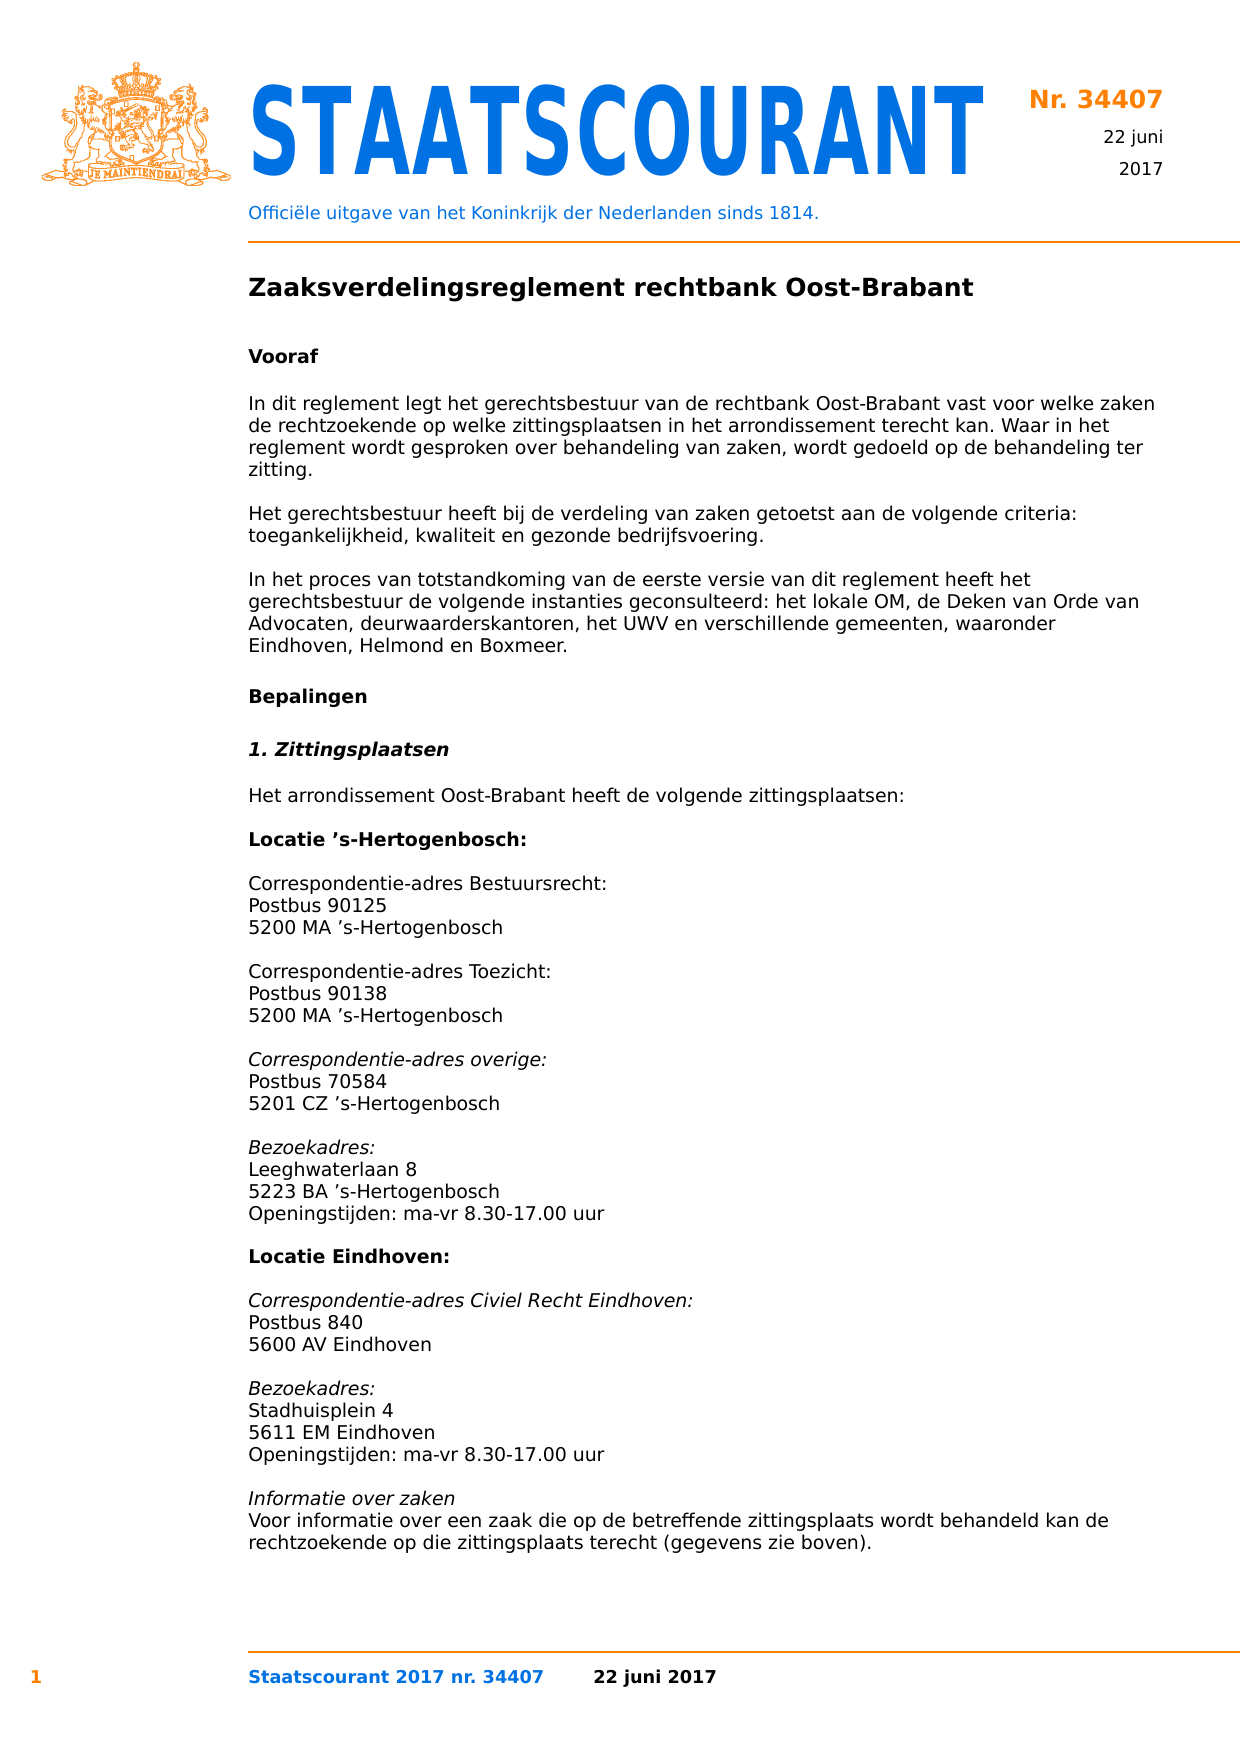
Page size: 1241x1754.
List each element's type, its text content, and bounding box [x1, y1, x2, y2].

text 5201 CZ ’s-Hertogenbosch [248, 1093, 1163, 1115]
text Locatie Eindhoven: [248, 1246, 1163, 1268]
table_cell Officiële uitgave van het Koninkrijk der Nederlanden sinds 1814. [248, 203, 1240, 241]
subtitle Vooraf [248, 346, 1163, 368]
text Correspondentie-adres overige: [248, 1049, 1163, 1071]
text Stadhuisplein 4 [248, 1400, 1163, 1422]
text In dit reglement legt het gerechtsbestuur van de rechtbank Oost-Brabant vast voor welke zaken de rechtzoekende op welke zittingsplaatsen in het arrondissement terecht kan. Waar in het reglement wordt gesproken over behandeling van zaken, wordt gedoeld op de behandeling ter zitting. [248, 393, 1163, 481]
text 5200 MA ’s-Hertogenbosch [248, 1005, 1163, 1027]
text 5611 EM Eindhoven [248, 1422, 1163, 1444]
table_header Nr. 34407 [998, 62, 1240, 121]
subtitle Bepalingen [248, 686, 1163, 708]
table_header [25, 62, 248, 241]
text Het gerechtsbestuur heeft bij de verdeling van zaken getoetst aan de volgende criteria: toegankelijkheid, kwaliteit en gezonde bedrijfsvoering. [248, 503, 1163, 547]
text Informatie over zaken [248, 1488, 1163, 1510]
text 5200 MA ’s-Hertogenbosch [248, 917, 1163, 939]
subtitle Zaaksverdelingsreglement rechtbank Oost-Brabant [248, 273, 1163, 302]
text Correspondentie-adres Civiel Recht Eindhoven: [248, 1290, 1163, 1312]
text Het arrondissement Oost-Brabant heeft de volgende zittingsplaatsen: [248, 785, 1163, 807]
table_cell 22 juni [998, 121, 1240, 153]
text Openingstijden: ma-vr 8.30-17.00 uur [248, 1202, 1163, 1224]
text Postbus 70584 [248, 1071, 1163, 1093]
text 5600 AV Eindhoven [248, 1334, 1163, 1356]
table_header STAATSCOURANT [248, 62, 998, 203]
text Postbus 90138 [248, 983, 1163, 1005]
text Correspondentie-adres Bestuursrecht: [248, 873, 1163, 895]
table_cell 2017 [998, 153, 1240, 203]
text Locatie ’s-Hertogenbosch: [248, 829, 1163, 851]
text Leeghwaterlaan 8 [248, 1158, 1163, 1181]
text Postbus 840 [248, 1312, 1163, 1334]
text Postbus 90125 [248, 895, 1163, 917]
text Bezoekadres: [248, 1378, 1163, 1400]
text Openingstijden: ma-vr 8.30-17.00 uur [248, 1444, 1163, 1466]
text Bezoekadres: [248, 1137, 1163, 1158]
subtitle 1. Zittingsplaatsen [248, 738, 1163, 760]
picture [41, 62, 231, 186]
text Correspondentie-adres Toezicht: [248, 961, 1163, 983]
text 5223 BA ’s-Hertogenbosch [248, 1181, 1163, 1202]
text Voor informatie over een zaak die op de betreffende zittingsplaats wordt behandeld kan de rechtzoekende op die zittingsplaats terecht (gegevens zie boven). [248, 1510, 1163, 1554]
text In het proces van totstandkoming van de eerste versie van dit reglement heeft het gerechtsbestuur de volgende instanties geconsulteerd: het lokale OM, de Deken van Orde van Advocaten, deurwaarderskantoren, het UWV en verschillende gemeenten, waaronder Eindhoven, Helmond en Boxmeer. [248, 568, 1163, 656]
